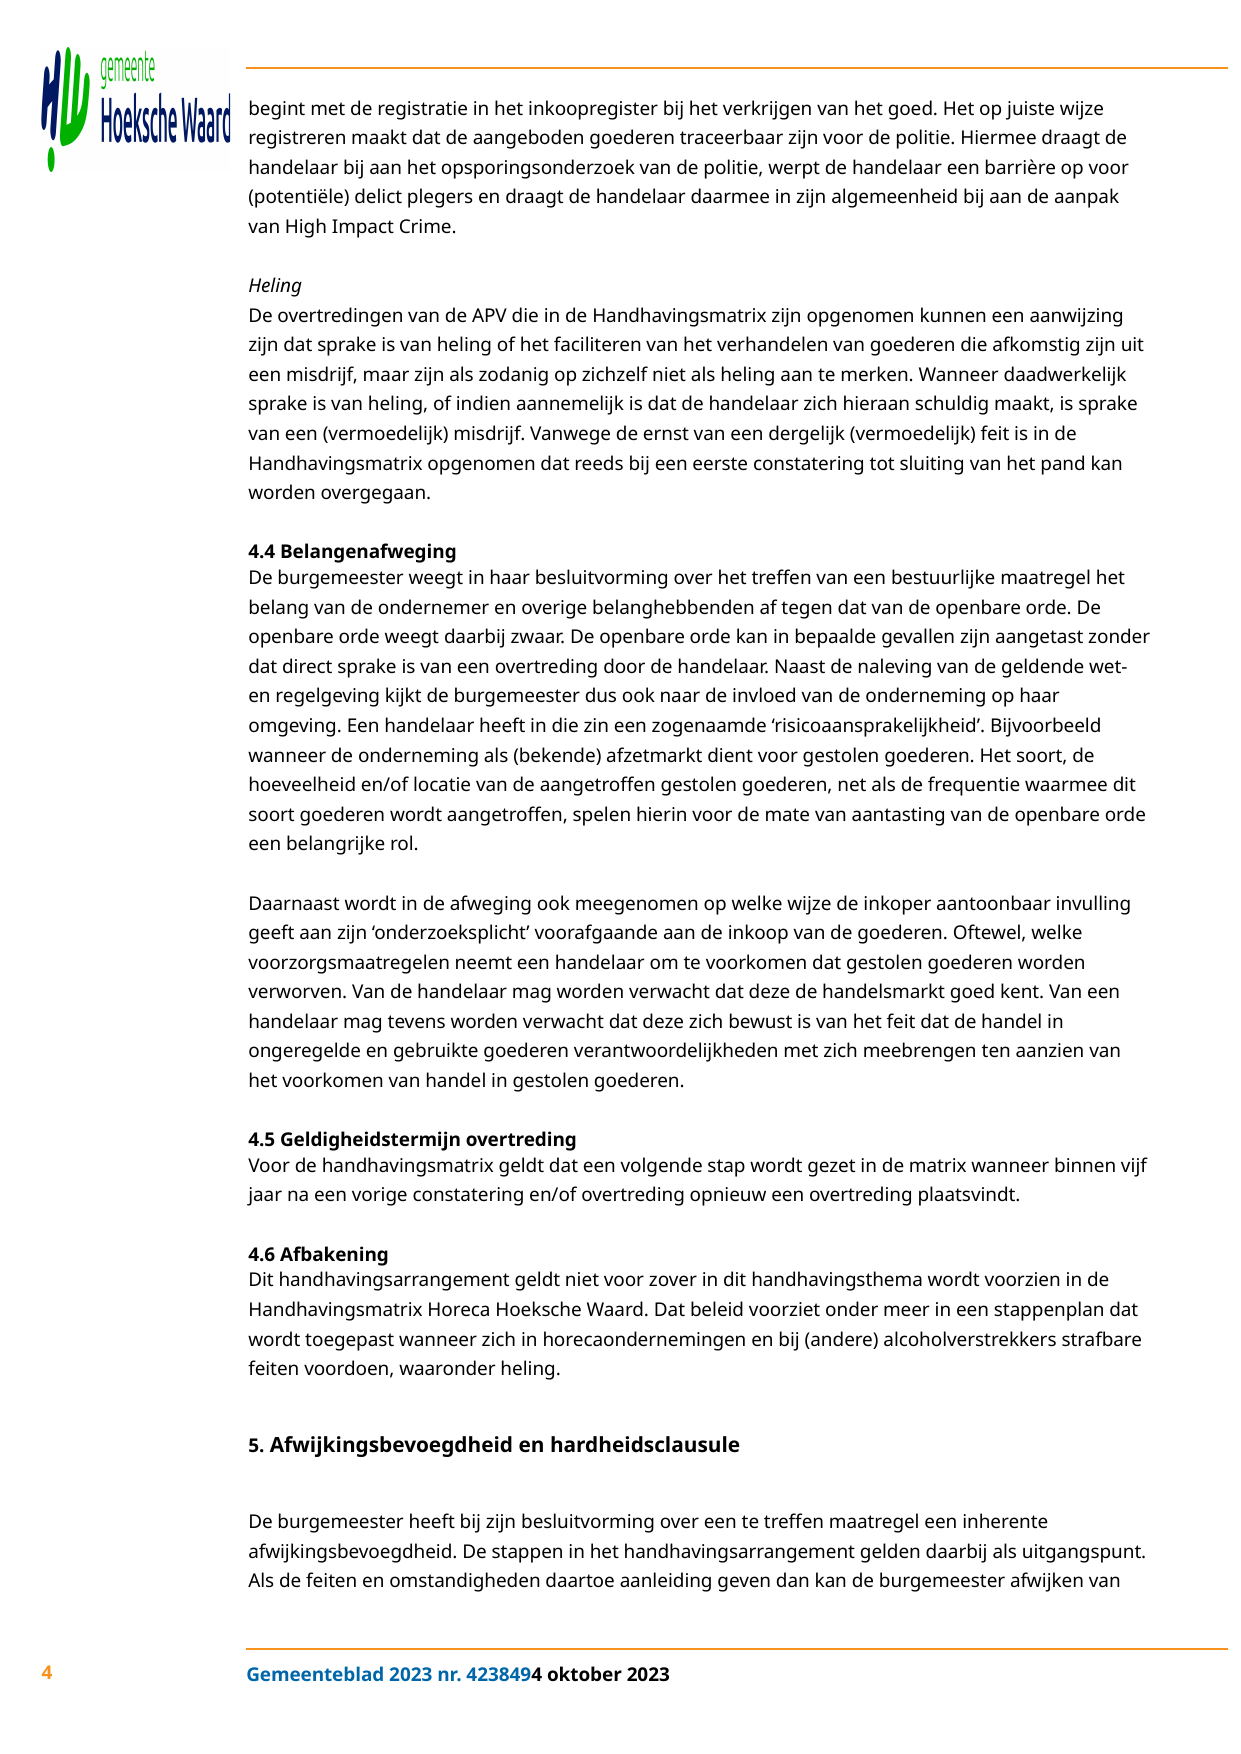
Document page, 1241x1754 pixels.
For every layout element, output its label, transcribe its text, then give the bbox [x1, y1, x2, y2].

text De overtredingen van de APV die in de Handhavingsmatrix zijn opgenomen kunnen een aanwijzing zijn dat sprake is van heling of het faciliteren van het verhandelen van goederen die afkomstig zijn uit een misdrijf, maar zijn als zodanig op zichzelf niet als heling aan te merken. Wanneer daadwerkelijk sprake is van heling, of indien aannemelijk is dat de handelaar zich hieraan schuldig maakt, is sprake van een (vermoedelijk) misdrijf. Vanwege de ernst van een dergelijk (vermoedelijk) feit is in de Handhavingsmatrix opgenomen dat reeds bij een eerste constatering tot sluiting van het pand kan worden overgegaan. [248, 302, 1152, 505]
text Heling [248, 272, 1152, 298]
text 4.4 Belangenafweging [248, 538, 1152, 564]
text Daarnaast wordt in de afweging ook meegenomen op welke wijze de inkoper aantoonbaar invulling geeft aan zijn ‘onderzoeksplicht’ voorafgaande aan de inkoop van de goederen. Oftewel, welke voorzorgsmaatregelen neemt een handelaar om te voorkomen dat gestolen goederen worden verworven. Van de handelaar mag worden verwacht dat deze de handelsmarkt goed kent. Van een handelaar mag tevens worden verwacht dat deze zich bewust is van het feit dat de handel in ongeregelde en gebruikte goederen verantwoordelijkheden met zich meebrengen ten aanzien van het voorkomen van handel in gestolen goederen. [248, 890, 1152, 1093]
picture [41, 47, 231, 172]
text Dit handhavingsarrangement geldt niet voor zover in dit handhavingsthema wordt voorzien in de Handhavingsmatrix Horeca Hoeksche Waard. Dat beleid voorziet onder meer in een stappenplan dat wordt toegepast wanneer zich in horecaondernemingen en bij (andere) alcoholverstrekkers strafbare feiten voordoen, waaronder heling. [248, 1267, 1152, 1381]
text De burgemeester weegt in haar besluitvorming over het treffen van een bestuurlijke maatregel het belang van de ondernemer en overige belanghebbenden af tegen dat van de openbare orde. De openbare orde weegt daarbij zwaar. De openbare orde kan in bepaalde gevallen zijn aangetast zonder dat direct sprake is van een overtreding door de handelaar. Naast de naleving van de geldende wet- en regelgeving kijkt de burgemeester dus ook naar de invloed van de onderneming op haar omgeving. Een handelaar heeft in die zin een zogenaamde ‘risicoaansprakelijkheid’. Bijvoorbeeld wanneer de onderneming als (bekende) afzetmarkt dient voor gestolen goederen. Het soort, de hoeveelheid en/of locatie van de aangetroffen gestolen goederen, net als de frequentie waarmee dit soort goederen wordt aangetroffen, spelen hierin voor de mate van aantasting van de openbare orde een belangrijke rol. [248, 564, 1152, 856]
text De burgemeester heeft bij zijn besluitvorming over een te treffen maatregel een inherente afwijkingsbevoegdheid. De stappen in het handhavingsarrangement gelden daarbij als uitgangspunt. Als de feiten en omstandigheden daartoe aanleiding geven dan kan de burgemeester afwijken van [248, 1508, 1152, 1593]
text 5. Afwijkingsbevoegdheid en hardheidsclausule [248, 1431, 1152, 1459]
text 4.6 Afbakening [248, 1241, 1152, 1267]
text Voor de handhavingsmatrix geldt dat een volgende stap wordt gezet in de matrix wanneer binnen vijf jaar na een vorige constatering en/of overtreding opnieuw een overtreding plaatsvindt. [248, 1152, 1152, 1207]
text begint met de registratie in het inkoopregister bij het verkrijgen van het goed. Het op juiste wijze registreren maakt dat de aangeboden goederen traceerbaar zijn voor de politie. Hiermee draagt de handelaar bij aan het opsporingsonderzoek van de politie, werpt de handelaar een barrière op voor (potentiële) delict plegers en draagt de handelaar daarmee in zijn algemeenheid bij aan de aanpak van High Impact Crime. [248, 95, 1152, 239]
text 4.5 Geldigheidstermijn overtreding [248, 1126, 1152, 1152]
